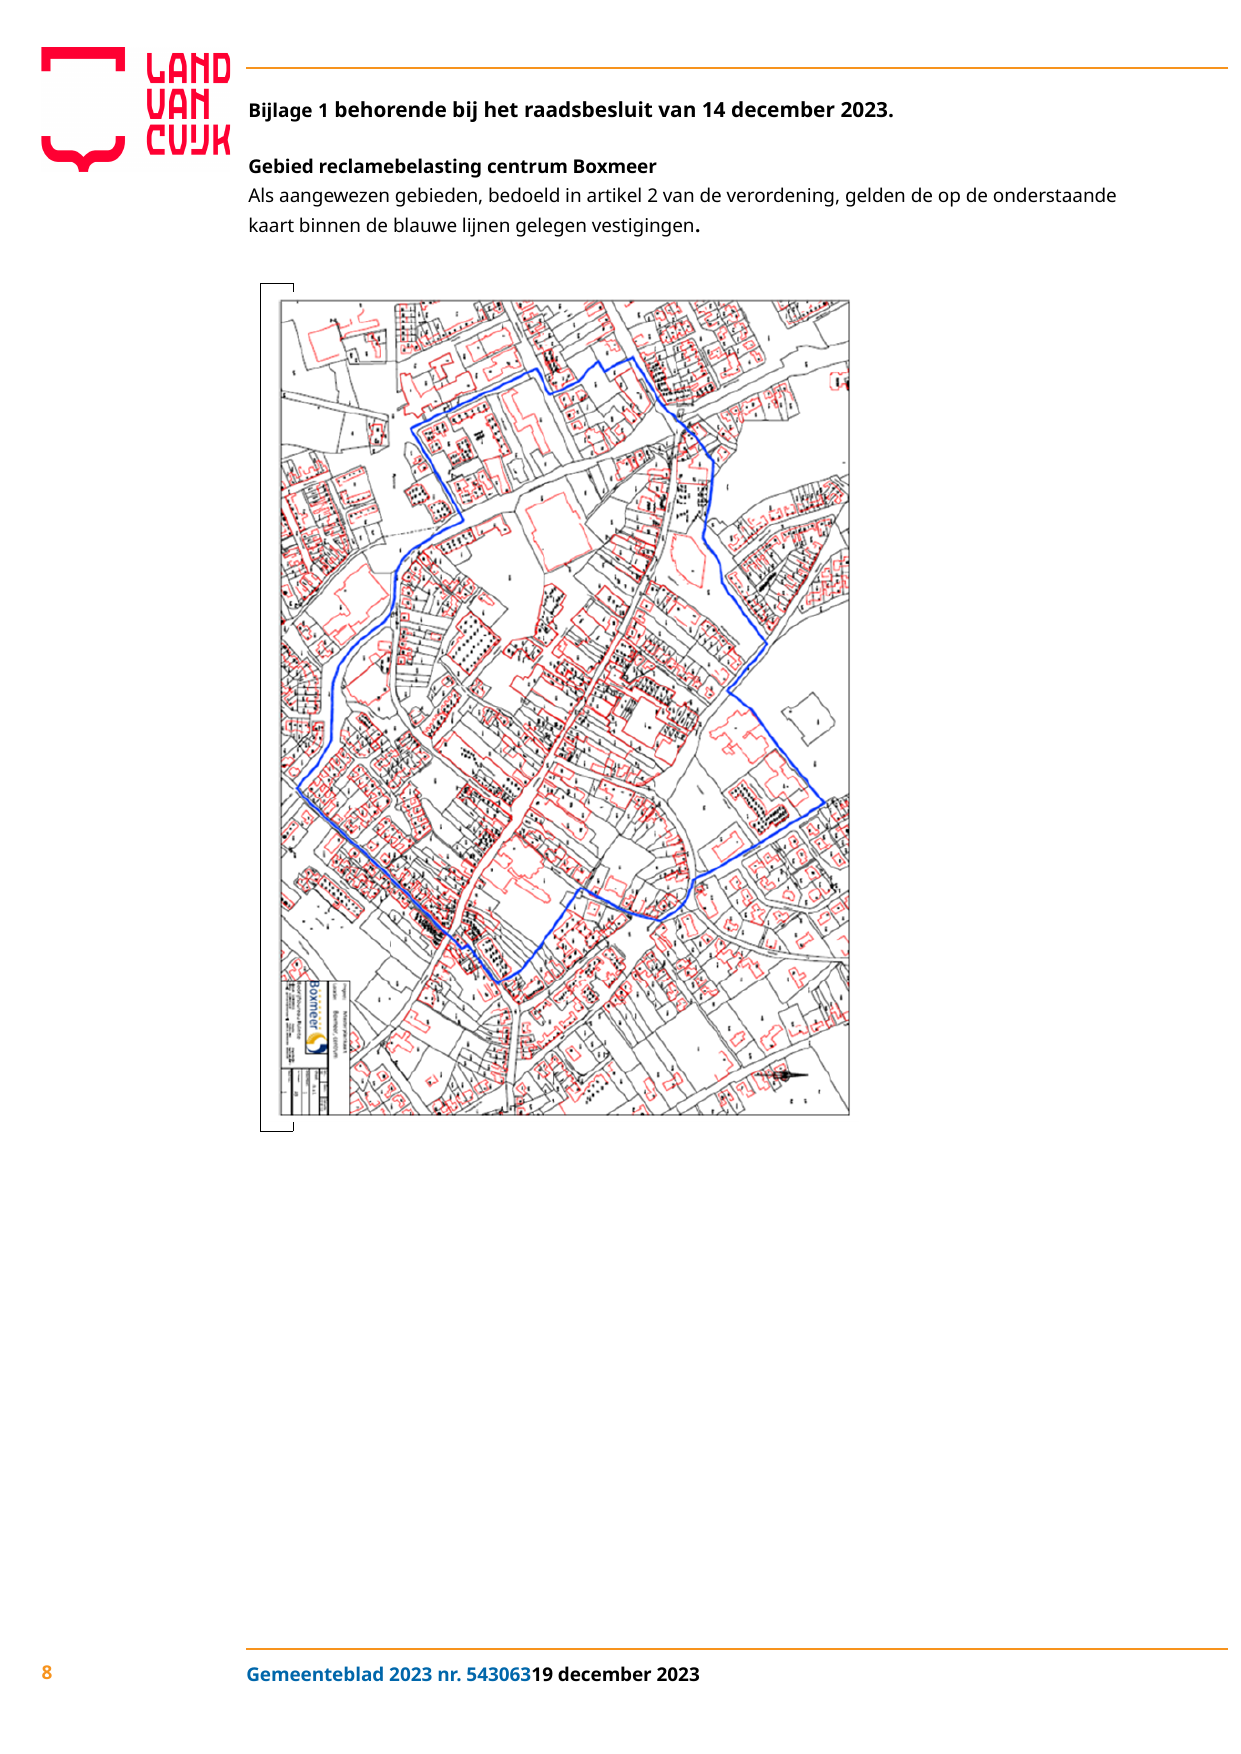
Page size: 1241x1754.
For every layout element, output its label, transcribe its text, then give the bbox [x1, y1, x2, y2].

text Gebied reclamebelasting centrum Boxmeer [248, 153, 1152, 179]
picture [41, 47, 231, 172]
picture [268, 292, 860, 1122]
text Als aangewezen gebieden, bedoeld in artikel 2 van de verordening, gelden de op de onderstaande kaart binnen de blauwe lijnen gelegen vestigingen. [248, 182, 1152, 238]
text Bijlage 1 behorende bij het raadsbesluit van 14 december 2023. [248, 95, 1152, 123]
